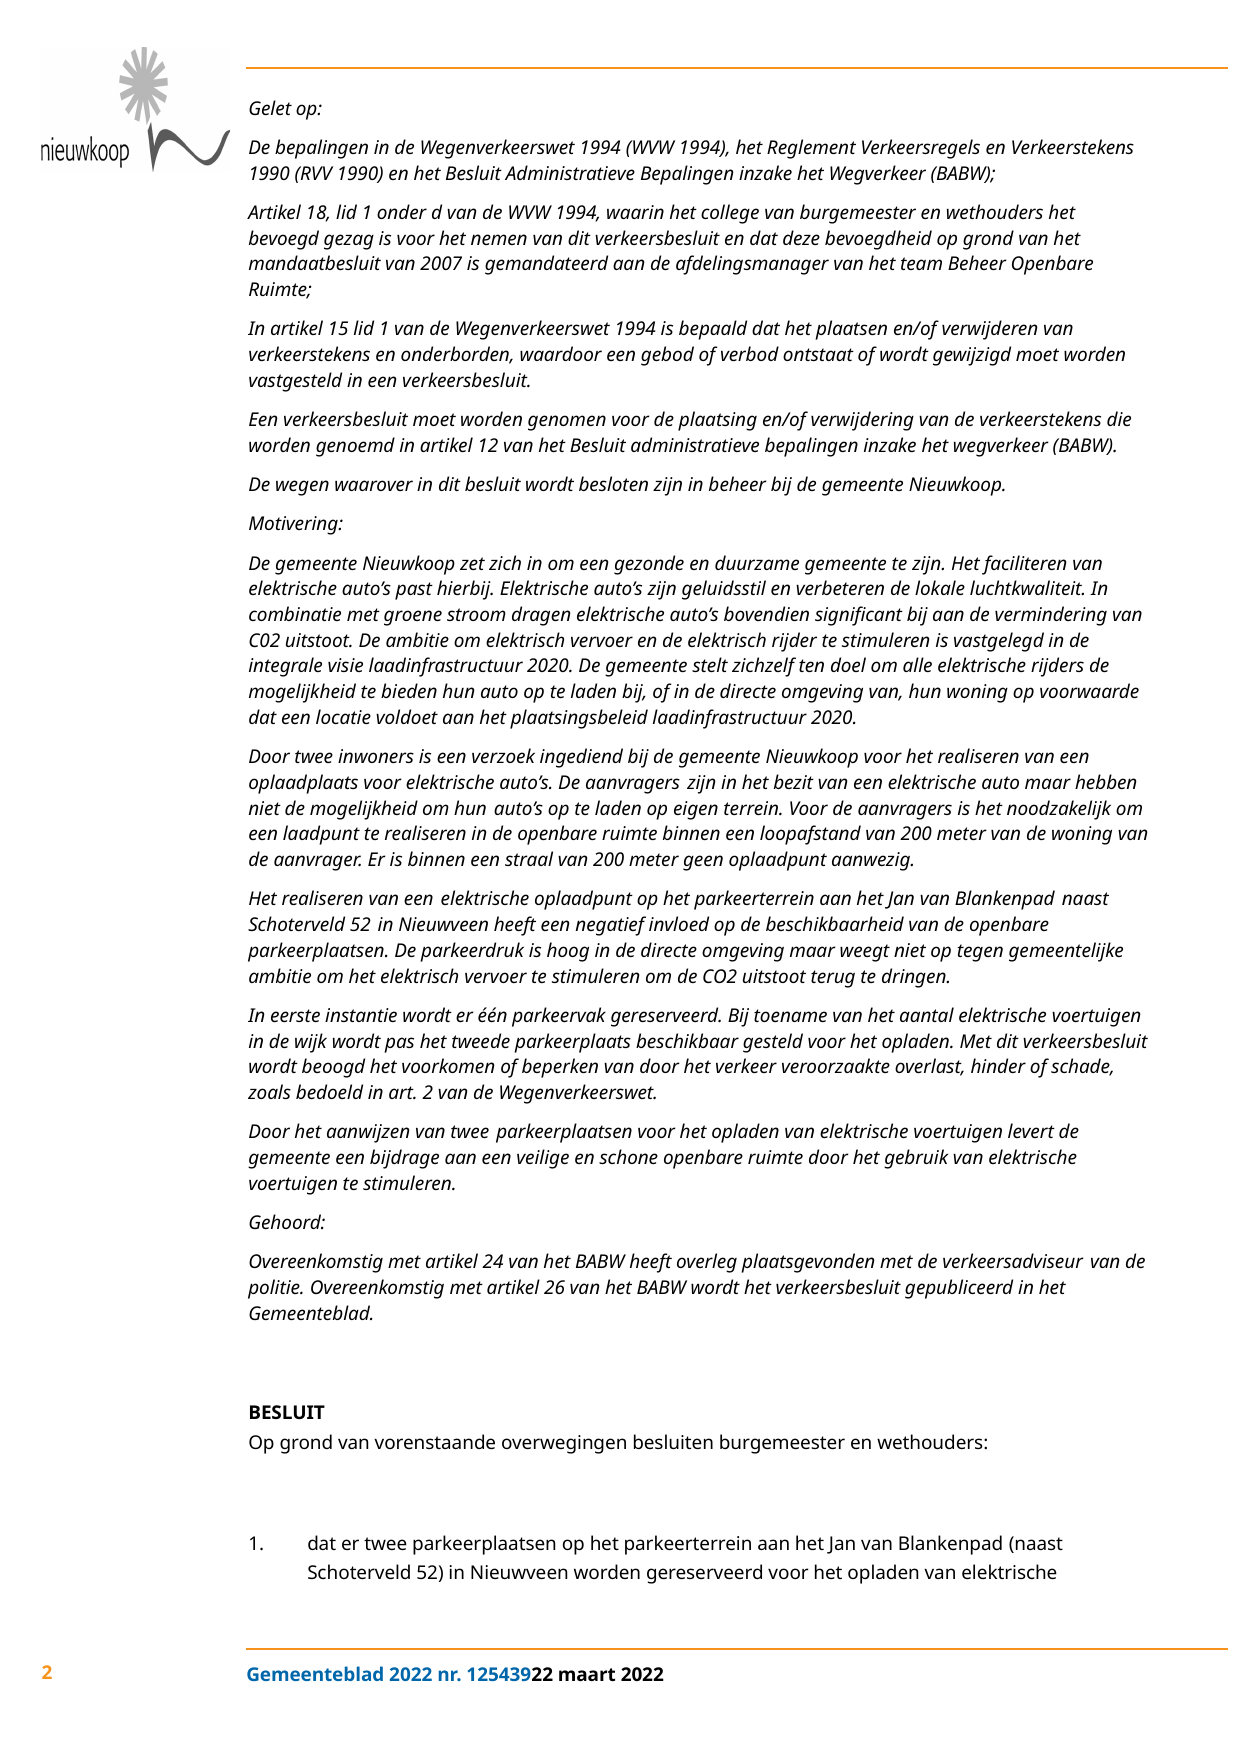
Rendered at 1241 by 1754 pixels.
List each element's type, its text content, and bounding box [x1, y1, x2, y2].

text Op grond van vorenstaande overwegingen besluiten burgemeester en wethouders: [248, 1429, 1152, 1455]
text Door twee inwoners is een verzoek ingediend bij de gemeente Nieuwkoop voor het realiseren van een oplaadplaats voor elektrische auto’s. De aanvragers zijn in het bezit van een elektrische auto maar hebben niet de mogelijkheid om hun auto’s op te laden op eigen terrein. Voor de aanvragers is het noodzakelijk om een laadpunt te realiseren in de openbare ruimte binnen een loopafstand van 200 meter van de woning van de aanvrager. Er is binnen een straal van 200 meter geen oplaadpunt aanwezig. [248, 743, 1152, 872]
text De gemeente Nieuwkoop zet zich in om een gezonde en duurzame gemeente te zijn. Het faciliteren van elektrische auto’s past hierbij. Elektrische auto’s zijn geluidsstil en verbeteren de lokale luchtkwaliteit. In combinatie met groene stroom dragen elektrische auto’s bovendien significant bij aan de vermindering van C02 uitstoot. De ambitie om elektrisch vervoer en de elektrisch rijder te stimuleren is vastgelegd in de integrale visie laadinfrastructuur 2020. De gemeente stelt zichzelf ten doel om alle elektrische rijders de mogelijkheid te bieden hun auto op te laden bij, of in de directe omgeving van, hun woning op voorwaarde dat een locatie voldoet aan het plaatsingsbeleid laadinfrastructuur 2020. [248, 550, 1152, 730]
text Een verkeersbesluit moet worden genomen voor de plaatsing en/of verwijdering van de verkeerstekens die worden genoemd in artikel 12 van het Besluit administratieve bepalingen inzake het wegverkeer (BABW). [248, 406, 1152, 458]
text Gehoord: [248, 1209, 1152, 1235]
text BESLUIT [248, 1399, 1152, 1425]
text In artikel 15 lid 1 van de Wegenverkeerswet 1994 is bepaald dat het plaatsen en/of verwijderen van verkeerstekens en onderborden, waardoor een gebod of verbod ontstaat of wordt gewijzigd moet worden vastgesteld in een verkeersbesluit. [248, 316, 1152, 393]
text De bepalingen in de Wegenverkeerswet 1994 (WVW 1994), het Reglement Verkeersregels en Verkeerstekens 1990 (RVV 1990) en het Besluit Administratieve Bepalingen inzake het Wegverkeer (BABW); [248, 134, 1152, 186]
text Motivering: [248, 511, 1152, 536]
list dat er twee parkeerplaatsen op het parkeerterrein aan het Jan van Blankenpad (naast Schoterveld 52) in Nieuwveen worden gereserveerd voor het opladen van elektrische [248, 1530, 1152, 1585]
text Gelet op: [248, 95, 1152, 121]
picture [41, 47, 231, 172]
text In eerste instantie wordt er één parkeervak gereserveerd. Bij toename van het aantal elektrische voertuigen in de wijk wordt pas het tweede parkeerplaats beschikbaar gesteld voor het opladen. Met dit verkeersbesluit wordt beoogd het voorkomen of beperken van door het verkeer veroorzaakte overlast, hinder of schade, zoals bedoeld in art. 2 van de Wegenverkeerswet. [248, 1002, 1152, 1105]
text Door het aanwijzen van twee parkeerplaatsen voor het opladen van elektrische voertuigen levert de gemeente een bijdrage aan een veilige en schone openbare ruimte door het gebruik van elektrische voertuigen te stimuleren. [248, 1118, 1152, 1196]
text Het realiseren van een elektrische oplaadpunt op het parkeerterrein aan het Jan van Blankenpad naast Schoterveld 52 in Nieuwveen heeft een negatief invloed op de beschikbaarheid van de openbare parkeerplaatsen. De parkeerdruk is hoog in de directe omgeving maar weegt niet op tegen gemeentelijke ambitie om het elektrisch vervoer te stimuleren om de CO2 uitstoot terug te dringen. [248, 886, 1152, 988]
text De wegen waarover in dit besluit wordt besloten zijn in beheer bij de gemeente Nieuwkoop. [248, 471, 1152, 497]
text Artikel 18, lid 1 onder d van de WVW 1994, waarin het college van burgemeester en wethouders het bevoegd gezag is voor het nemen van dit verkeersbesluit en dat deze bevoegdheid op grond van het mandaatbesluit van 2007 is gemandateerd aan de afdelingsmanager van het team Beheer Openbare Ruimte; [248, 199, 1152, 302]
text Overeenkomstig met artikel 24 van het BABW heeft overleg plaatsgevonden met de verkeersadviseur van de politie. Overeenkomstig met artikel 26 van het BABW wordt het verkeersbesluit gepubliceerd in het Gemeenteblad. [248, 1248, 1152, 1326]
